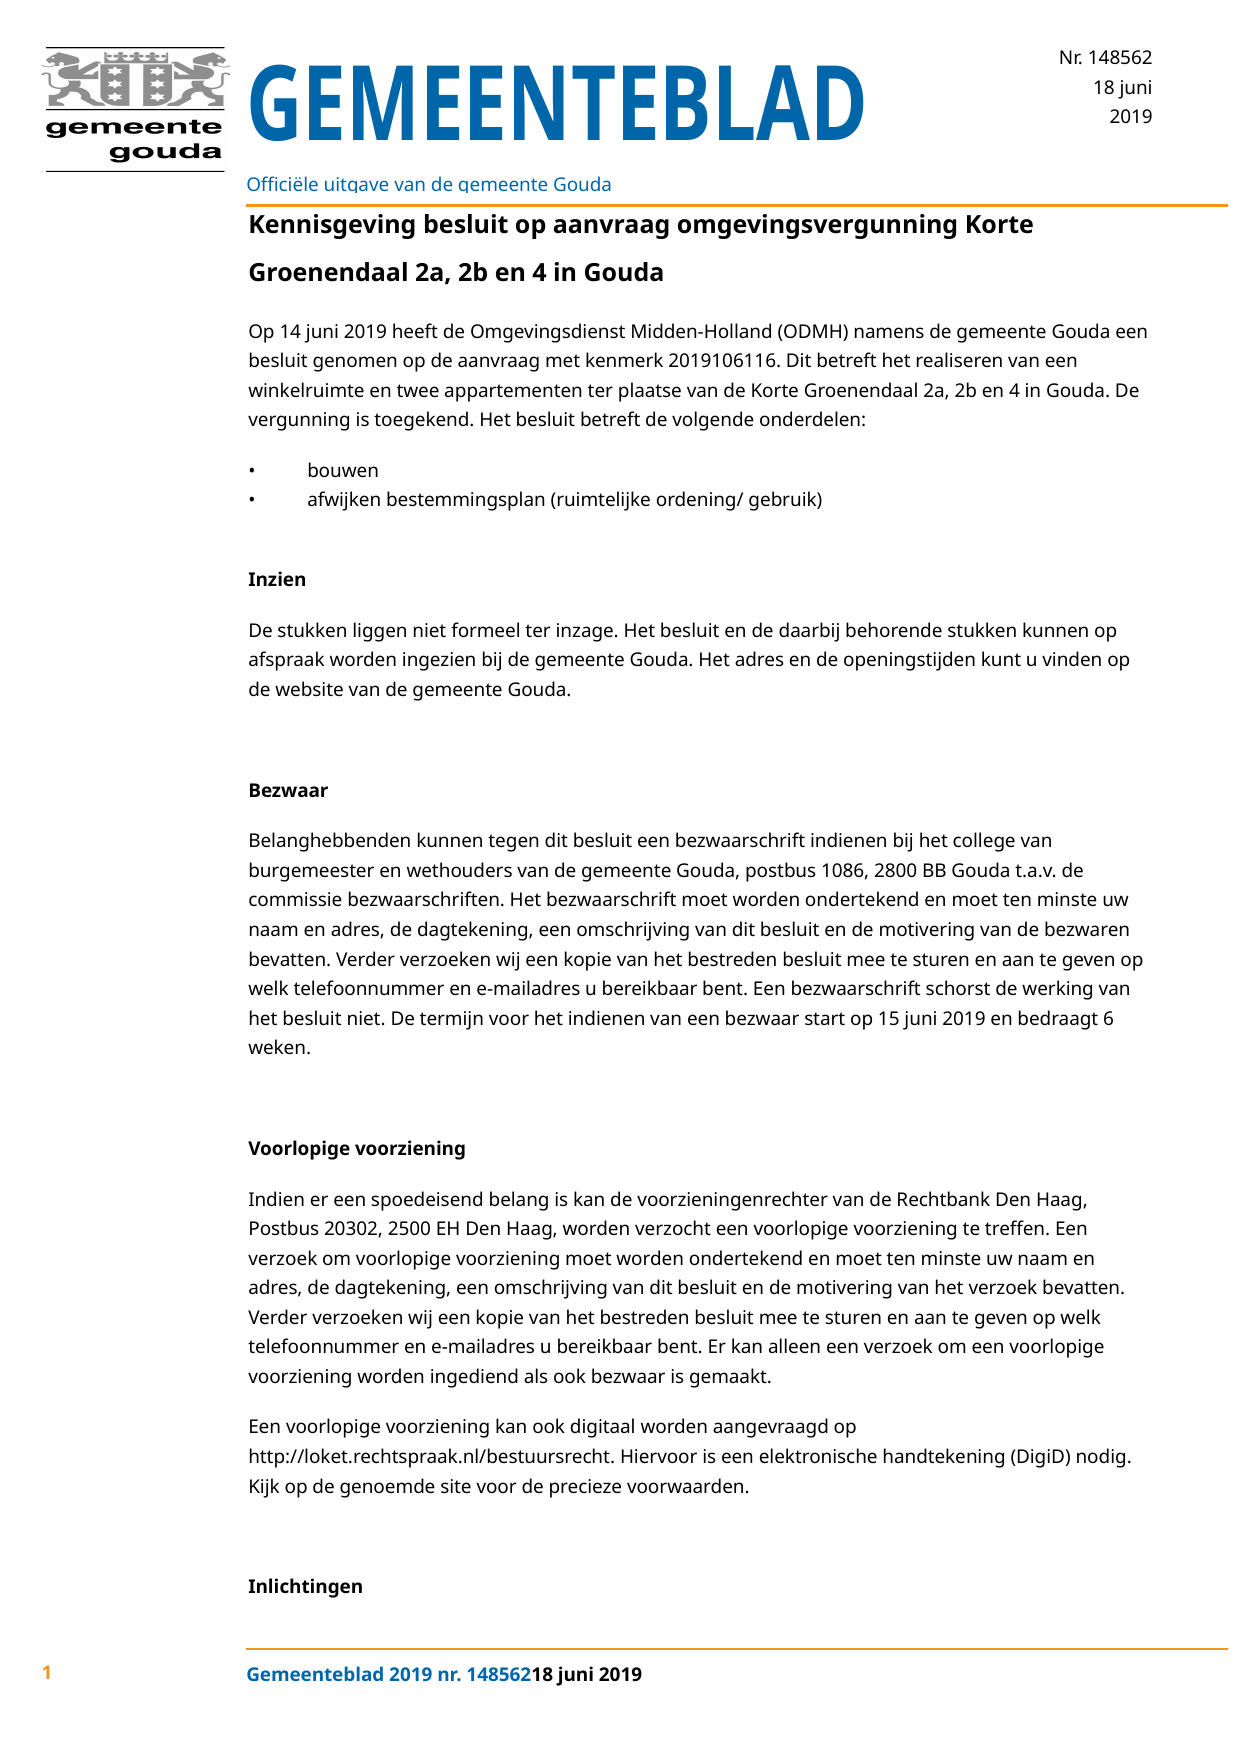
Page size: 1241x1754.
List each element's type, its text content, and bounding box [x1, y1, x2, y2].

list bouwen [248, 457, 1152, 483]
text Indien er een spoedeisend belang is kan de voorzieningenrechter van de Rechtbank Den Haag, Postbus 20302, 2500 EH Den Haag, worden verzocht een voorlopige voorziening te treffen. Een verzoek om voorlopige voorziening moet worden ondertekend en moet ten minste uw naam en adres, de dagtekening, een omschrijving van dit besluit en de motivering van het verzoek bevatten. Verder verzoeken wij een kopie van het bestreden besluit mee te sturen en aan te geven op welk telefoonnummer en e-mailadres u bereikbaar bent. Er kan alleen een verzoek om een voorlopige voorziening worden ingediend als ook bezwaar is gemaakt. [248, 1186, 1152, 1389]
text Een voorlopige voorziening kan ook digitaal worden aangevraagd op http://loket.rechtspraak.nl/bestuursrecht. Hiervoor is een elektronische handtekening (DigiD) nodig. Kijk op de genoemde site voor de precieze voorwaarden. [248, 1414, 1152, 1499]
text Op 14 juni 2019 heeft de Omgevingsdienst Midden-Holland (ODMH) namens de gemeente Gouda een besluit genomen op de aanvraag met kenmerk 2019106116. Dit betreft het realiseren van een winkelruimte en twee appartementen ter plaatse van de Korte Groenendaal 2a, 2b en 4 in Gouda. De vergunning is toegekend. Het besluit betreft de volgende onderdelen: [248, 318, 1152, 432]
text De stukken liggen niet formeel ter inzage. Het besluit en de daarbij behorende stukken kunnen op afspraak worden ingezien bij de gemeente Gouda. Het adres en de openingstijden kunt u vinden op de website van de gemeente Gouda. [248, 617, 1152, 702]
picture [41, 47, 231, 172]
text Kennisgeving besluit op aanvraag omgevingsvergunning Korte Groenendaal 2a, 2b en 4 in Gouda [248, 207, 1152, 288]
text Inzien [248, 567, 1152, 592]
text Belanghebbenden kunnen tegen dit besluit een bezwaarschrift indienen bij het college van burgemeester en wethouders van de gemeente Gouda, postbus 1086, 2800 BB Gouda t.a.v. de commissie bezwaarschriften. Het bezwaarschrift moet worden ondertekend en moet ten minste uw naam en adres, de dagtekening, een omschrijving van dit besluit en de motivering van de bezwaren bevatten. Verder verzoeken wij een kopie van het bestreden besluit mee te sturen en aan te geven op welk telefoonnummer en e-mailadres u bereikbaar bent. Een bezwaarschrift schorst de werking van het besluit niet. De termijn voor het indienen van een bezwaar start op 15 juni 2019 en bedraagt 6 weken. [248, 827, 1152, 1060]
list afwijken bestemmingsplan (ruimtelijke ordening/ gebruik) [248, 487, 1152, 512]
text Inlichtingen [248, 1574, 1152, 1599]
text Voorlopige voorziening [248, 1135, 1152, 1161]
text Bezwaar [248, 777, 1152, 803]
